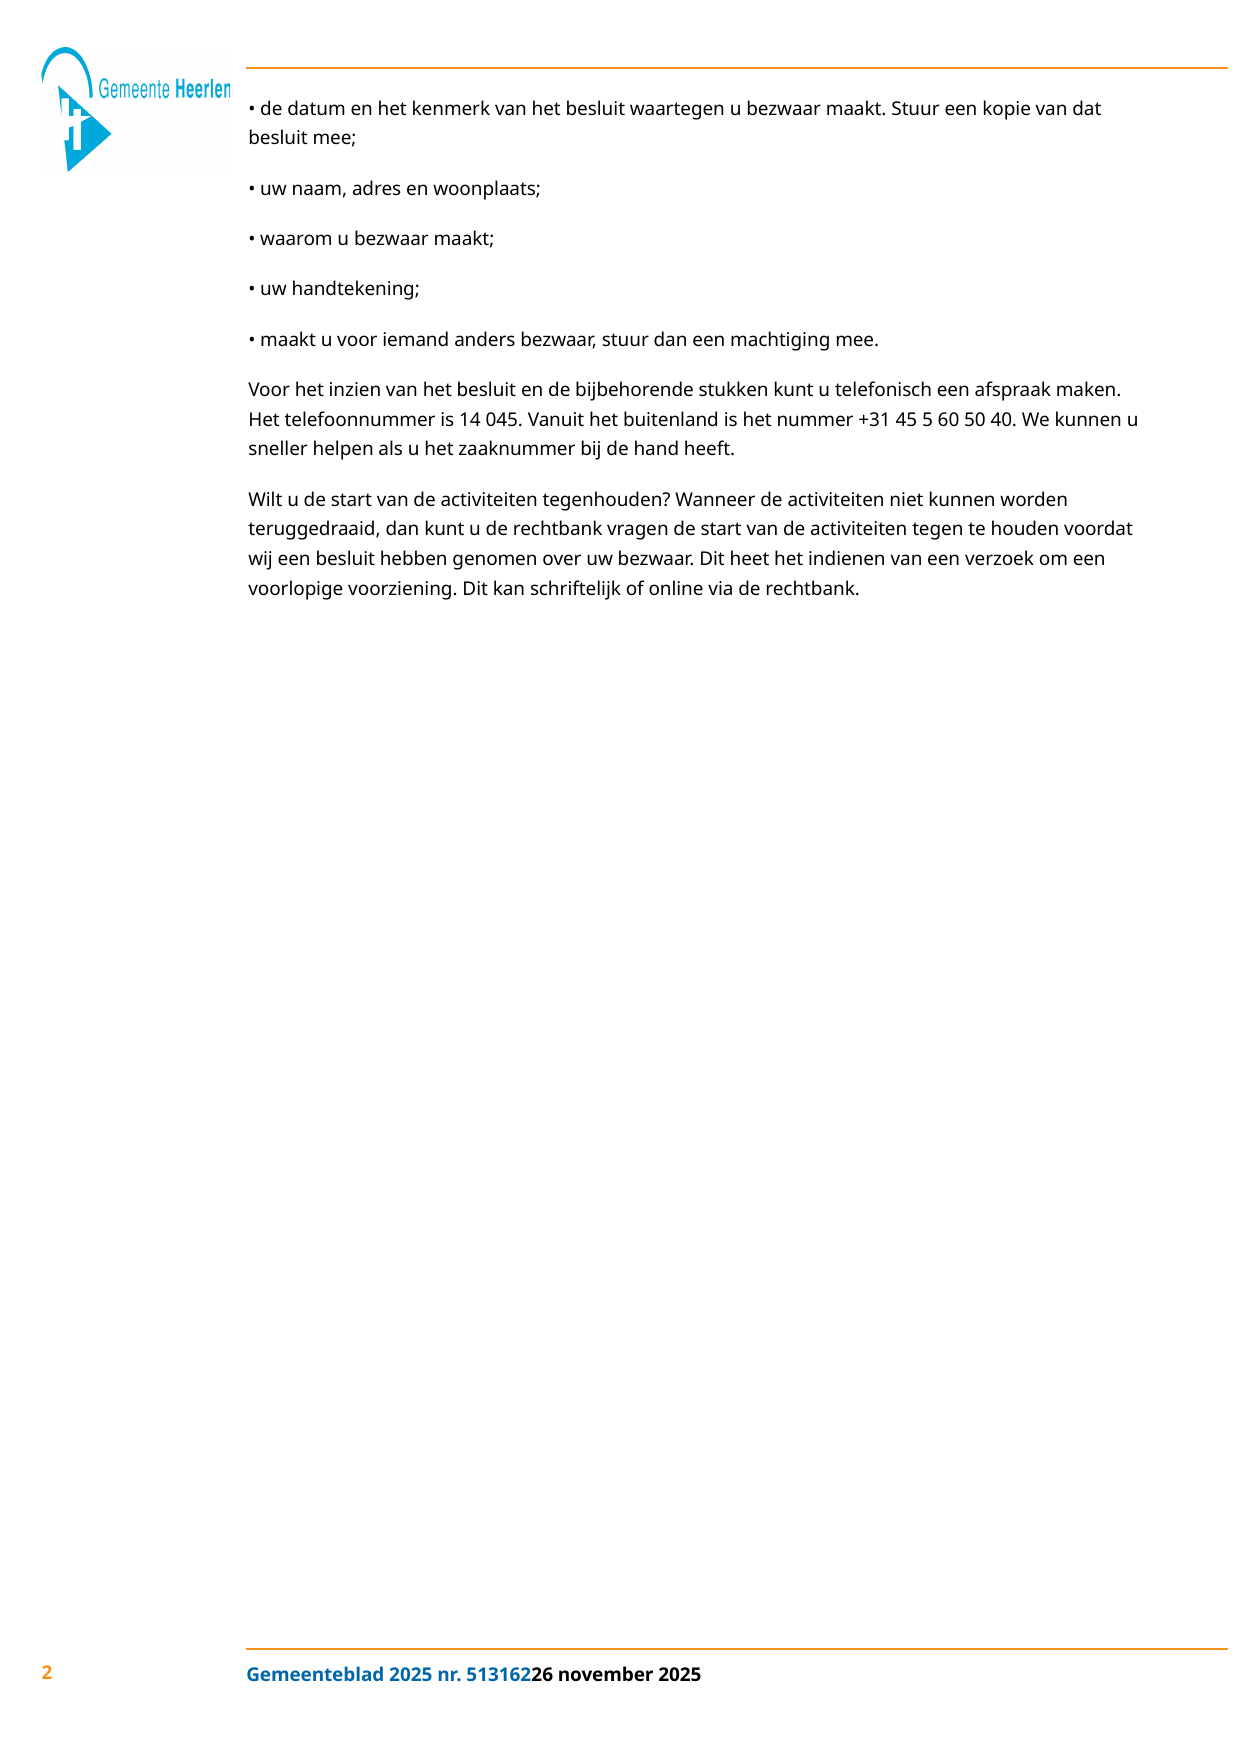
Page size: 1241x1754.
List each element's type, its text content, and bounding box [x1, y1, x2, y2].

text • uw naam, adres en woonplaats; [248, 175, 1152, 201]
text • uw handtekening; [248, 276, 1152, 301]
picture [41, 47, 231, 172]
text • de datum en het kenmerk van het besluit waartegen u bezwaar maakt. Stuur een kopie van dat besluit mee; [248, 95, 1152, 150]
text • waarom u bezwaar maakt; [248, 225, 1152, 251]
text Wilt u de start van de activiteiten tegenhouden? Wanneer de activiteiten niet kunnen worden teruggedraaid, dan kunt u de rechtbank vragen de start van de activiteiten tegen te houden voordat wij een besluit hebben genomen over uw bezwaar. Dit heet het indienen van een verzoek om een voorlopige voorziening. Dit kan schriftelijk of online via de rechtbank. [248, 486, 1152, 601]
picture [41, 47, 59, 70]
text • maakt u voor iemand anders bezwaar, stuur dan een machtiging mee. [248, 326, 1152, 352]
text Voor het inzien van het besluit en de bijbehorende stukken kunt u telefonisch een afspraak maken. Het telefoonnummer is 14 045. Vanuit het buitenland is het nummer +31 45 5 60 50 40. We kunnen u sneller helpen als u het zaaknummer bij de hand heeft. [248, 376, 1152, 461]
